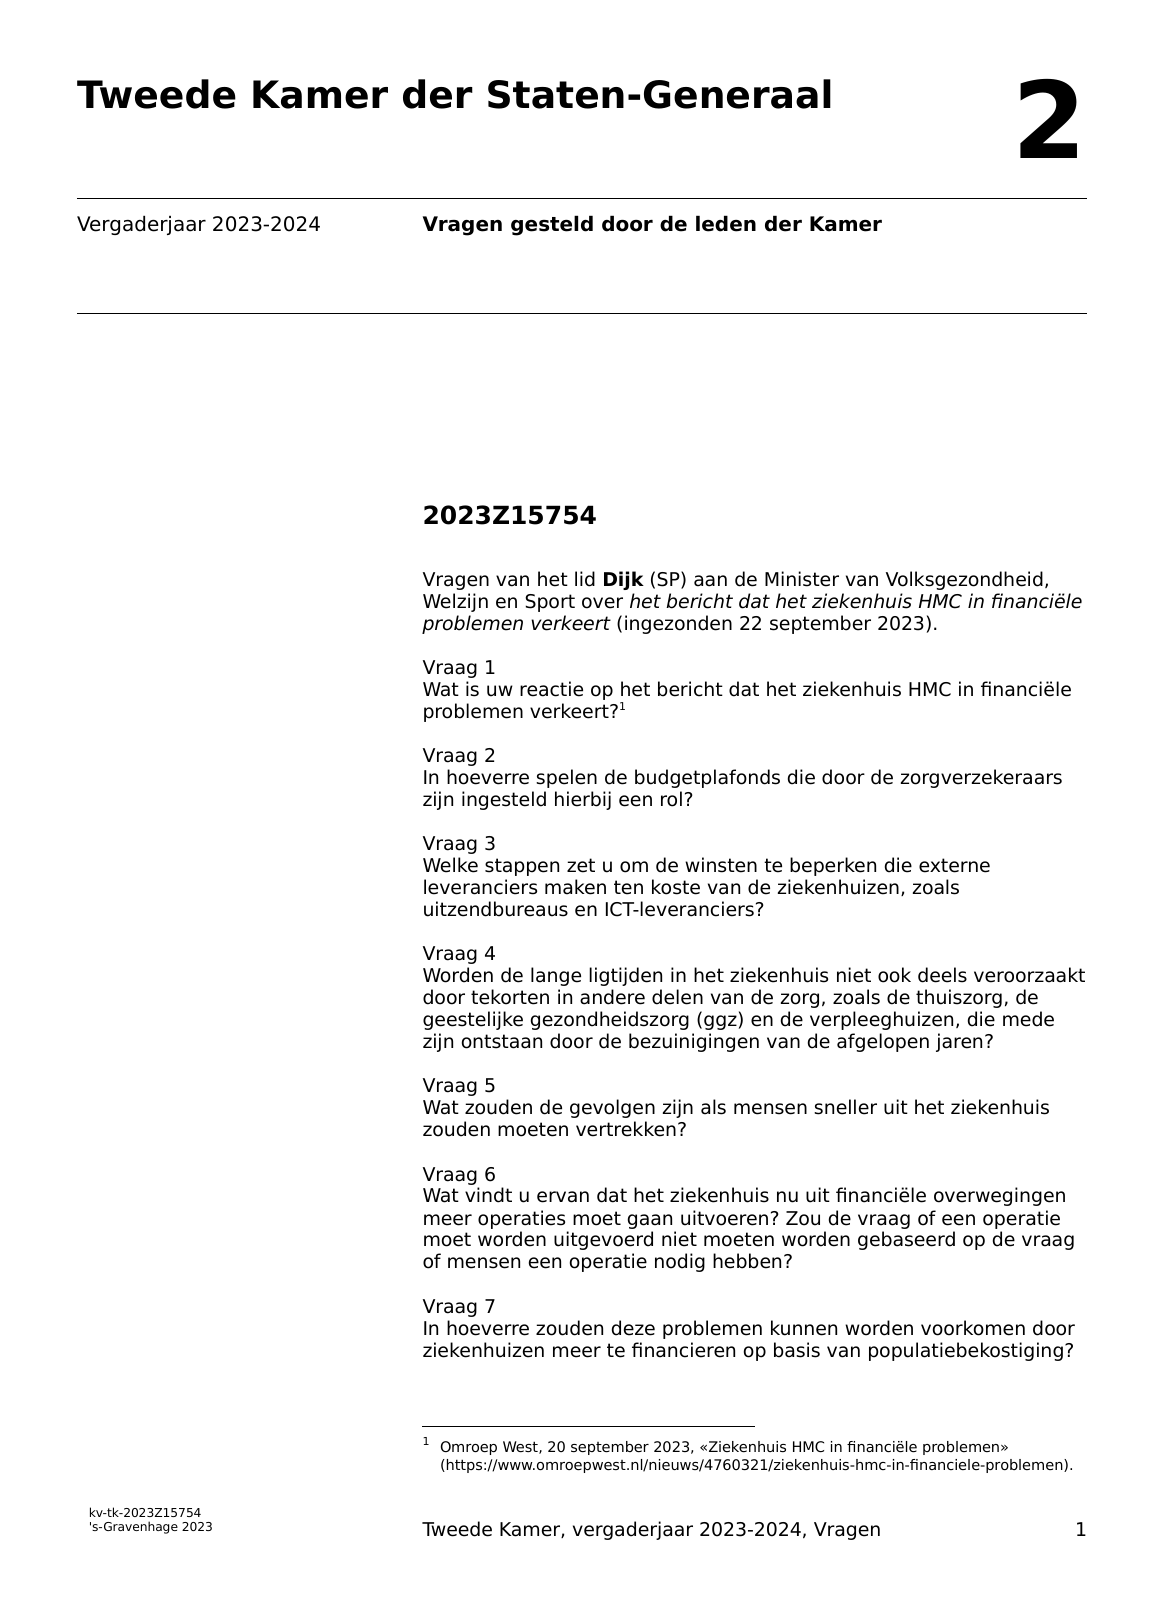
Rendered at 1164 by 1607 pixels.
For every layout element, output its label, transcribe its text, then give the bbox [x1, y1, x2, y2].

text Vraag 2 [422, 745, 1087, 767]
text Wat is uw reactie op het bericht dat het ziekenhuis HMC in financiële problemen verkeert? [422, 679, 1087, 723]
table_header 2 [886, 59, 1087, 198]
text Wat vindt u ervan dat het ziekenhuis nu uit financiële overwegingen meer operaties moet gaan uitvoeren? Zou de vraag of een operatie moet worden uitgevoerd niet moeten worden gebaseerd op de vraag of mensen een operatie nodig hebben? [422, 1185, 1087, 1273]
table_header Tweede Kamer der Staten-Generaal [77, 59, 886, 198]
text In hoeverre spelen de budgetplafonds die door de zorgverzekeraars zijn ingesteld hierbij een rol? [422, 767, 1087, 811]
text 2023Z15754 [422, 501, 1087, 531]
text Vraag 1 [422, 657, 1087, 679]
text Vragen van het lid Dijk (SP) aan de Minister van Volksgezondheid, Welzijn en Sport over het bericht dat het ziekenhuis HMC in financiële problemen verkeert (ingezonden 22 september 2023). [422, 569, 1087, 635]
text In hoeverre zouden deze problemen kunnen worden voorkomen door ziekenhuizen meer te financieren op basis van populatiebekostiging? [422, 1317, 1087, 1361]
text 's-Gravenhage 2023 [88, 1520, 323, 1534]
text Omroep West, 20 september 2023, «Ziekenhuis HMC in financiële problemen» (https://www.omroepwest.nl/nieuws/4760321/ziekenhuis-hmc-in-financiele-problemen). [422, 1435, 1087, 1474]
text Vraag 5 [422, 1075, 1087, 1097]
table_cell Vragen gesteld door de leden der Kamer [422, 199, 1087, 313]
text Welke stappen zet u om de winsten te beperken die externe leveranciers maken ten koste van de ziekenhuizen, zoals uitzendbureaus en ICT-leveranciers? [422, 855, 1087, 921]
text Worden de lange ligtijden in het ziekenhuis niet ook deels veroorzaakt door tekorten in andere delen van de zorg, zoals de thuiszorg, de geestelijke gezondheidszorg (ggz) en de verpleeghuizen, die mede zijn ontstaan door de bezuinigingen van de afgelopen jaren? [422, 965, 1087, 1053]
text Vraag 7 [422, 1296, 1087, 1317]
text Wat zouden de gevolgen zijn als mensen sneller uit het ziekenhuis zouden moeten vertrekken? [422, 1097, 1087, 1141]
text Vraag 6 [422, 1163, 1087, 1185]
text Vraag 4 [422, 943, 1087, 965]
text Vraag 3 [422, 833, 1087, 855]
table_cell Vergaderjaar 2023-2024 [77, 199, 422, 313]
text kv-tk-2023Z15754 [88, 1506, 323, 1520]
